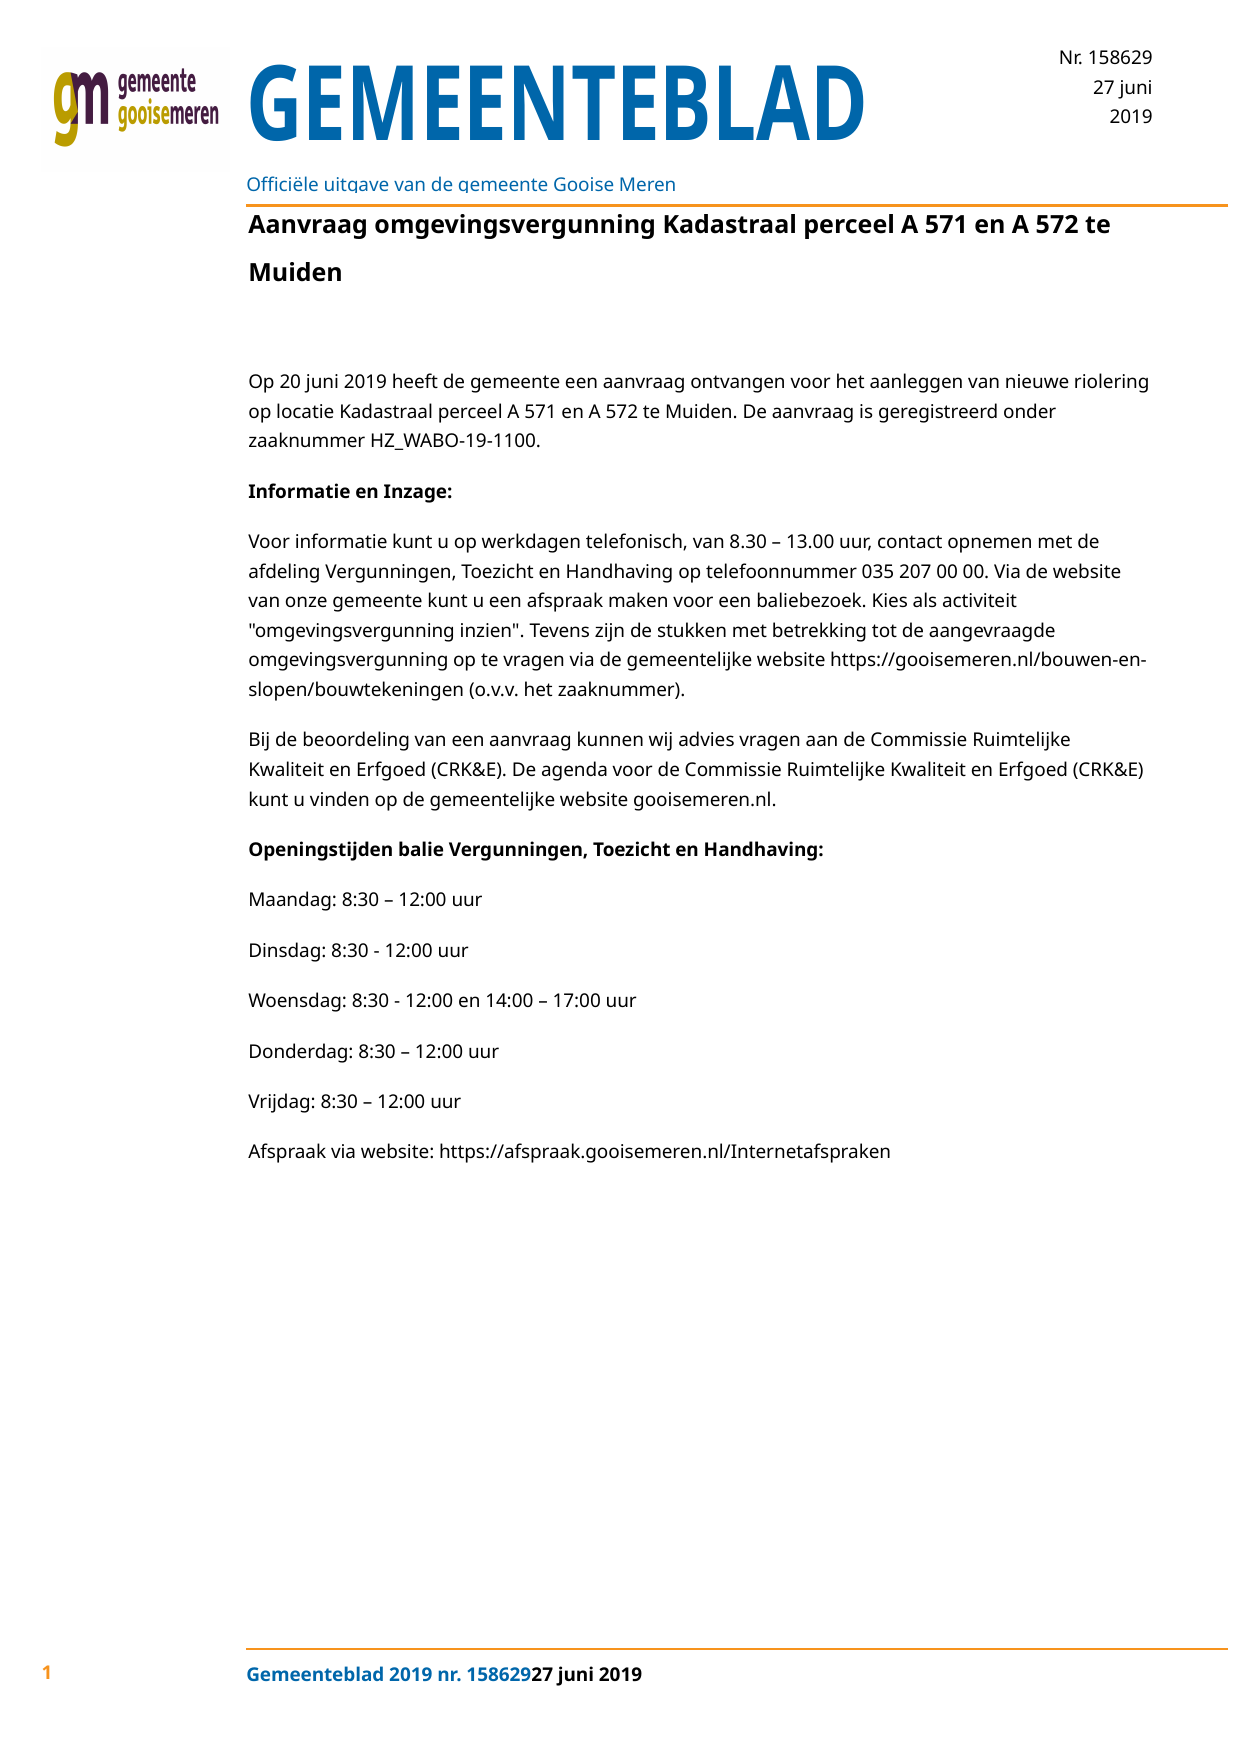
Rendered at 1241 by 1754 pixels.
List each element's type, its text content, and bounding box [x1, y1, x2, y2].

picture [41, 47, 231, 172]
text Voor informatie kunt u op werkdagen telefonisch, van 8.30 – 13.00 uur, contact opnemen met de afdeling Vergunningen, Toezicht en Handhaving op telefoonnummer 035 207 00 00. Via de website van onze gemeente kunt u een afspraak maken voor een baliebezoek. Kies als activiteit "omgevingsvergunning inzien". Tevens zijn de stukken met betrekking tot de aangevraagde omgevingsvergunning op te vragen via de gemeentelijke website https://gooisemeren.nl/bouwen-en-slopen/bouwtekeningen (o.v.v. het zaaknummer). [248, 528, 1152, 702]
text Maandag: 8:30 – 12:00 uur [248, 887, 1152, 912]
text Informatie en Inzage: [248, 478, 1152, 504]
text Op 20 juni 2019 heeft de gemeente een aanvraag ontvangen voor het aanleggen van nieuwe riolering op locatie Kadastraal perceel A 571 en A 572 te Muiden. De aanvraag is geregistreerd onder zaaknummer HZ_WABO-19-1100. [248, 368, 1152, 453]
text Dinsdag: 8:30 - 12:00 uur [248, 937, 1152, 963]
text Aanvraag omgevingsvergunning Kadastraal perceel A 571 en A 572 te Muiden [248, 207, 1152, 288]
text Vrijdag: 8:30 – 12:00 uur [248, 1088, 1152, 1114]
text Woensdag: 8:30 - 12:00 en 14:00 – 17:00 uur [248, 987, 1152, 1013]
text Openingstijden balie Vergunningen, Toezicht en Handhaving: [248, 836, 1152, 862]
text Bij de beoordeling van een aanvraag kunnen wij advies vragen aan de Commissie Ruimtelijke Kwaliteit en Erfgoed (CRK&E). De agenda voor de Commissie Ruimtelijke Kwaliteit en Erfgoed (CRK&E) kunt u vinden op de gemeentelijke website gooisemeren.nl. [248, 727, 1152, 812]
text Afspraak via website: https://afspraak.gooisemeren.nl/Internetafspraken [248, 1139, 1152, 1164]
text Donderdag: 8:30 – 12:00 uur [248, 1038, 1152, 1064]
